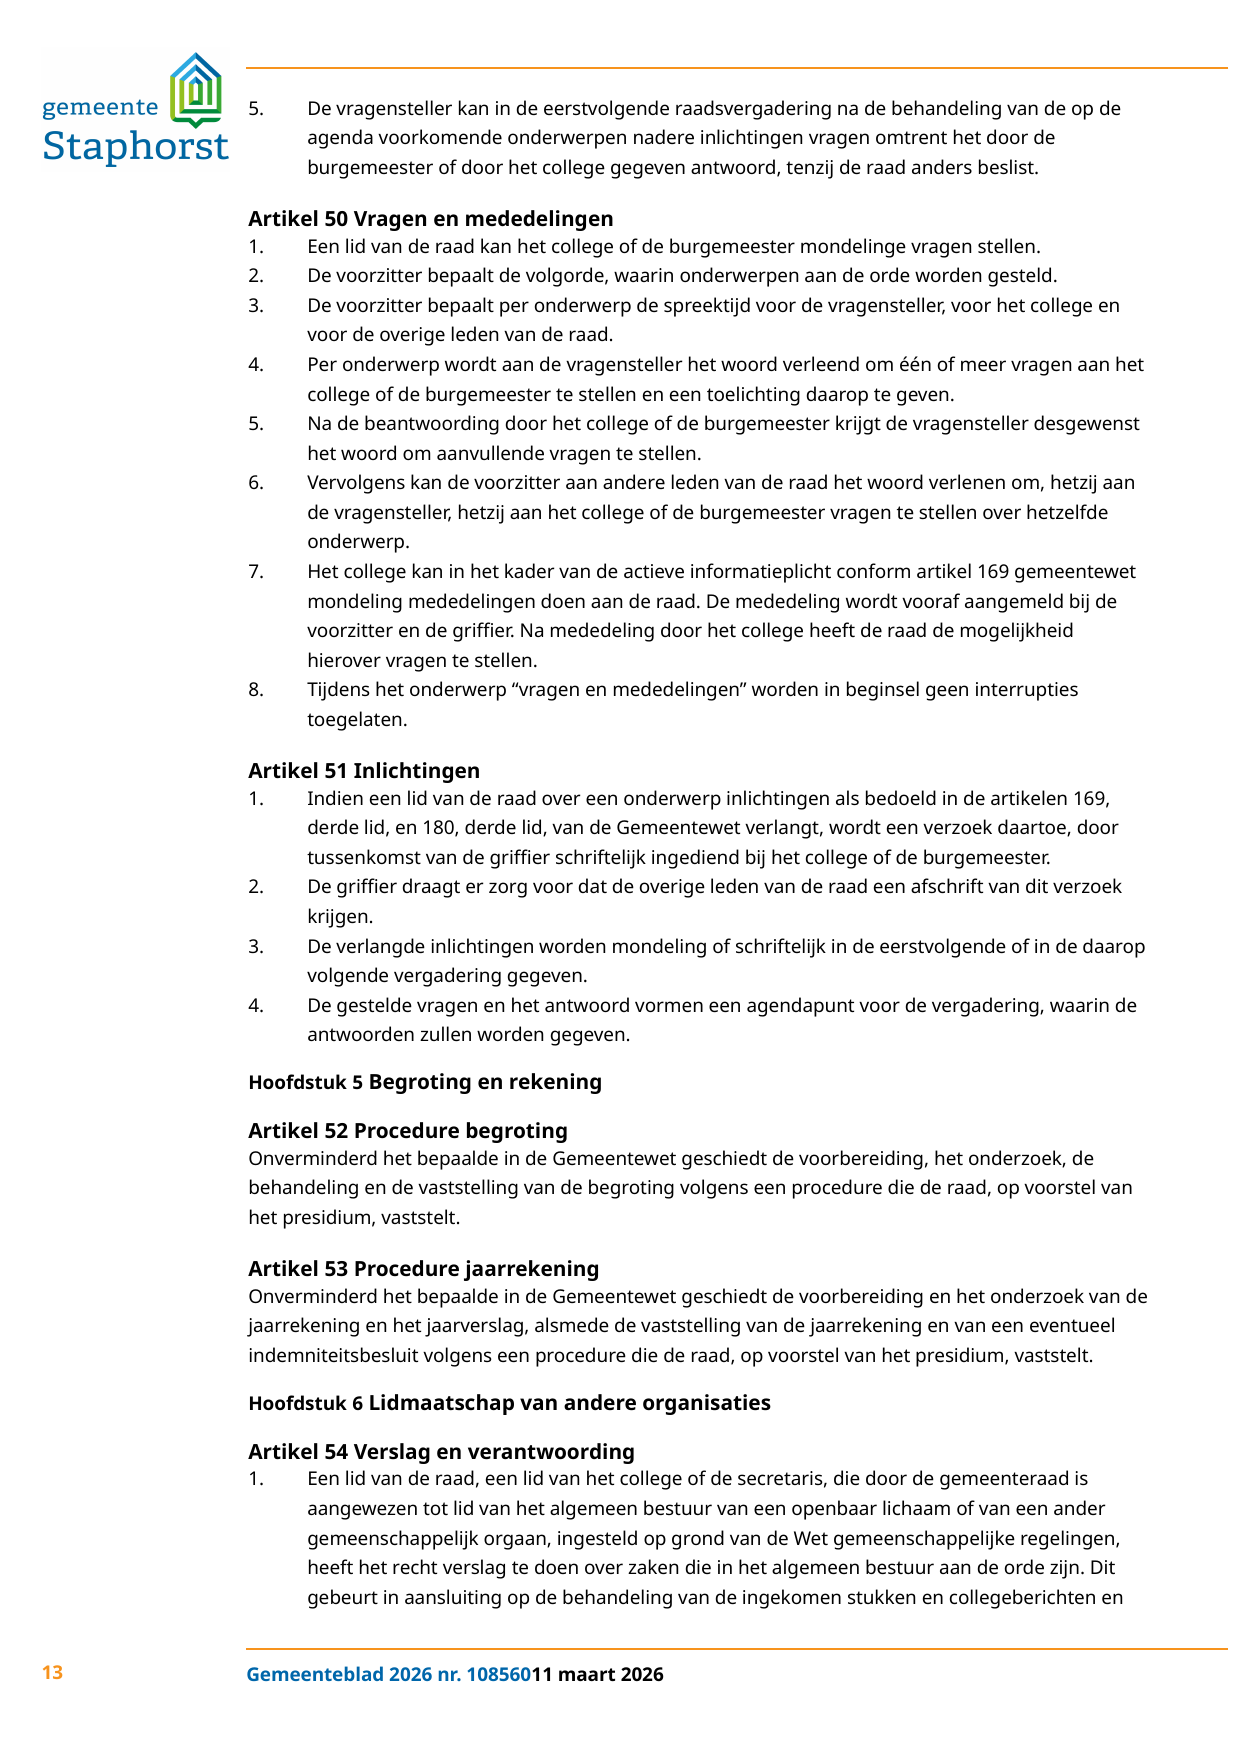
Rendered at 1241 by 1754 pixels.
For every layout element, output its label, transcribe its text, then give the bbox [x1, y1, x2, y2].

text Artikel 52 Procedure begroting [248, 1117, 1152, 1145]
text Artikel 50 Vragen en mededelingen [248, 204, 1152, 233]
list De voorzitter bepaalt de volgorde, waarin onderwerpen aan de orde worden gesteld. [248, 262, 1152, 288]
list Een lid van de raad kan het college of de burgemeester mondelinge vragen stellen. [248, 233, 1152, 258]
text Artikel 54 Verslag en verantwoording [248, 1437, 1152, 1466]
list Het college kan in het kader van de actieve informatieplicht conform artikel 169 gemeentewet mondeling mededelingen doen aan de raad. De mededeling wordt vooraf aangemeld bij de voorzitter en de griffier. Na mededeling door het college heeft de raad de mogelijkheid hierover vragen te stellen. [248, 558, 1152, 673]
list Indien een lid van de raad over een onderwerp inlichtingen als bedoeld in de artikelen 169, derde lid, en 180, derde lid, van de Gemeentewet verlangt, wordt een verzoek daartoe, door tussenkomst van de griffier schriftelijk ingediend bij het college of de burgemeester. [248, 785, 1152, 870]
list Tijdens het onderwerp “vragen en mededelingen” worden in beginsel geen interrupties toegelaten. [248, 677, 1152, 732]
list Een lid van de raad, een lid van het college of de secretaris, die door de gemeenteraad is aangewezen tot lid van het algemeen bestuur van een openbaar lichaam of van een ander gemeenschappelijk orgaan, ingesteld op grond van de Wet gemeenschappelijke regelingen, heeft het recht verslag te doen over zaken die in het algemeen bestuur aan de orde zijn. Dit gebeurt in aansluiting op de behandeling van de ingekomen stukken en collegeberichten en [248, 1466, 1152, 1609]
text Hoofdstuk 5 Begroting en rekening [248, 1067, 1152, 1096]
text Artikel 51 Inlichtingen [248, 757, 1152, 785]
list De voorzitter bepaalt per onderwerp de spreektijd voor de vragensteller, voor het college en voor de overige leden van de raad. [248, 292, 1152, 347]
text Onverminderd het bepaalde in de Gemeentewet geschiedt de voorbereiding, het onderzoek, de behandeling en de vaststelling van de begroting volgens een procedure die de raad, op voorstel van het presidium, vaststelt. [248, 1145, 1152, 1230]
list Na de beantwoording door het college of de burgemeester krijgt de vragensteller desgewenst het woord om aanvullende vragen te stellen. [248, 410, 1152, 466]
list Vervolgens kan de voorzitter aan andere leden van de raad het woord verlenen om, hetzij aan de vragensteller, hetzij aan het college of de burgemeester vragen te stellen over hetzelfde onderwerp. [248, 469, 1152, 554]
list De vragensteller kan in de eerstvolgende raadsvergadering na de behandeling van de op de agenda voorkomende onderwerpen nadere inlichtingen vragen omtrent het door de burgemeester of door het college gegeven antwoord, tenzij de raad anders beslist. [248, 95, 1152, 180]
list De verlangde inlichtingen worden mondeling of schriftelijk in de eerstvolgende of in de daarop volgende vergadering gegeven. [248, 933, 1152, 988]
list De griffier draagt er zorg voor dat de overige leden van de raad een afschrift van dit verzoek krijgen. [248, 874, 1152, 929]
list Per onderwerp wordt aan de vragensteller het woord verleend om één of meer vragen aan het college of de burgemeester te stellen en een toelichting daarop te geven. [248, 351, 1152, 406]
picture [41, 47, 231, 172]
text Artikel 53 Procedure jaarrekening [248, 1254, 1152, 1283]
list De gestelde vragen en het antwoord vormen een agendapunt voor de vergadering, waarin de antwoorden zullen worden gegeven. [248, 992, 1152, 1047]
text Hoofdstuk 6 Lidmaatschap van andere organisaties [248, 1388, 1152, 1416]
text Onverminderd het bepaalde in de Gemeentewet geschiedt de voorbereiding en het onderzoek van de jaarrekening en het jaarverslag, alsmede de vaststelling van de jaarrekening en van een eventueel indemniteitsbesluit volgens een procedure die de raad, op voorstel van het presidium, vaststelt. [248, 1283, 1152, 1368]
